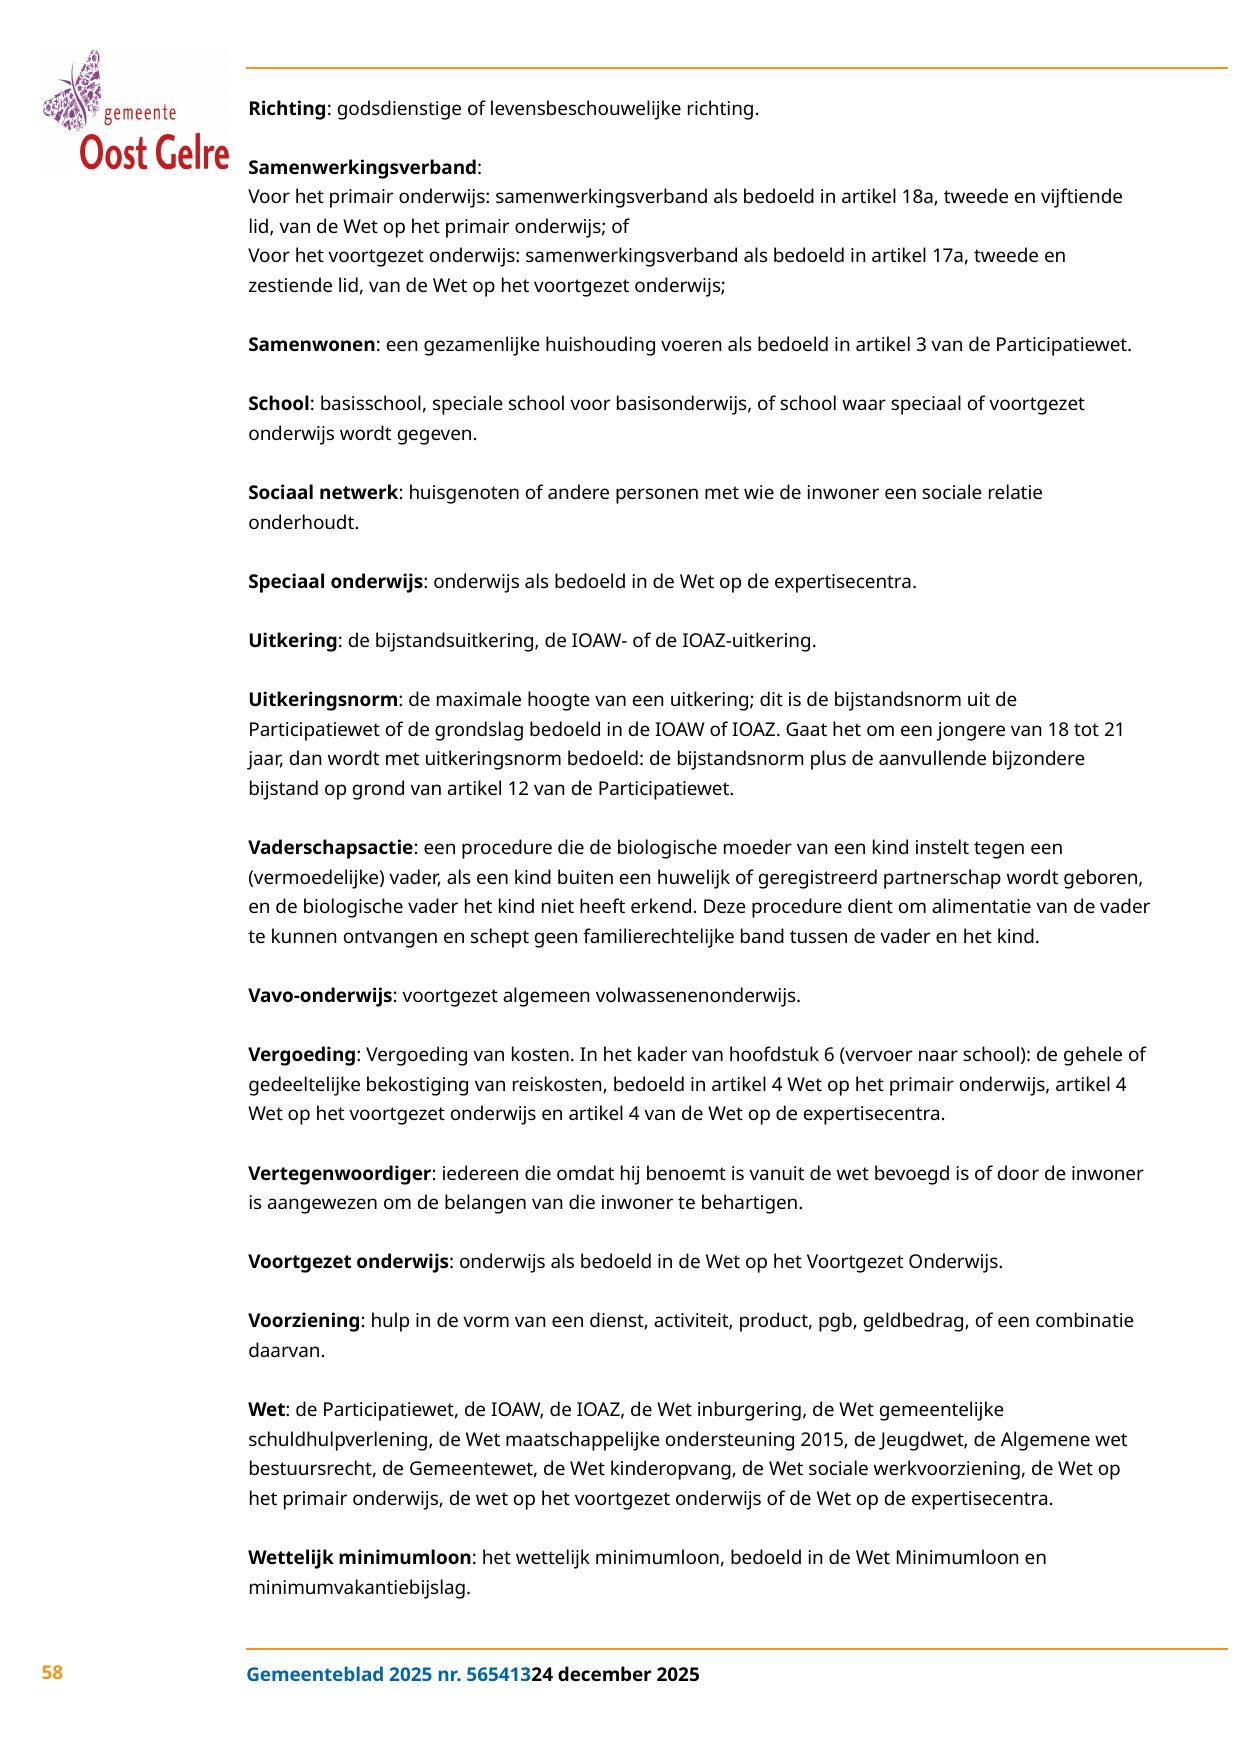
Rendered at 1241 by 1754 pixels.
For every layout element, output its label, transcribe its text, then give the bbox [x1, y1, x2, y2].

text Voor het voortgezet onderwijs: samenwerkingsverband als bedoeld in artikel 17a, tweede en zestiende lid, van de Wet op het voortgezet onderwijs; [248, 243, 1152, 298]
text Voorziening: hulp in de vorm van een dienst, activiteit, product, pgb, geldbedrag, of een combinatie daarvan. [248, 1308, 1152, 1363]
text Speciaal onderwijs: onderwijs als bedoeld in de Wet op de expertisecentra. [248, 568, 1152, 594]
text Vavo-onderwijs: voortgezet algemeen volwassenenonderwijs. [248, 982, 1152, 1008]
text School: basisschool, speciale school voor basisonderwijs, of school waar speciaal of voortgezet onderwijs wordt gegeven. [248, 391, 1152, 446]
text Uitkering: de bijstandsuitkering, de IOAW- of de IOAZ-uitkering. [248, 627, 1152, 653]
text Wet: de Participatiewet, de IOAW, de IOAZ, de Wet inburgering, de Wet gemeentelijke schuldhulpverlening, de Wet maatschappelijke ondersteuning 2015, de Jeugdwet, de Algemene wet bestuursrecht, de Gemeentewet, de Wet kinderopvang, de Wet sociale werkvoorziening, de Wet op het primair onderwijs, de wet op het voortgezet onderwijs of de Wet op de expertisecentra. [248, 1396, 1152, 1511]
text Uitkeringsnorm: de maximale hoogte van een uitkering; dit is de bijstandsnorm uit de Participatiewet of de grondslag bedoeld in de IOAW of IOAZ. Gaat het om een jongere van 18 tot 21 jaar, dan wordt met uitkeringsnorm bedoeld: de bijstandsnorm plus de aanvullende bijzondere bijstand op grond van artikel 12 van de Participatiewet. [248, 686, 1152, 801]
text Samenwonen: een gezamenlijke huishouding voeren als bedoeld in artikel 3 van de Participatiewet. [248, 331, 1152, 357]
text Voor het primair onderwijs: samenwerkingsverband als bedoeld in artikel 18a, tweede en vijftiende lid, van de Wet op het primair onderwijs; of [248, 183, 1152, 239]
text Vaderschapsactie: een procedure die de biologische moeder van een kind instelt tegen een (vermoedelijke) vader, als een kind buiten een huwelijk of geregistreerd partnerschap wordt geboren, en de biologische vader het kind niet heeft erkend. Deze procedure dient om alimentatie van de vader te kunnen ontvangen en schept geen familierechtelijke band tussen de vader en het kind. [248, 834, 1152, 949]
text Voortgezet onderwijs: onderwijs als bedoeld in de Wet op het Voortgezet Onderwijs. [248, 1248, 1152, 1274]
text Sociaal netwerk: huisgenoten of andere personen met wie de inwoner een sociale relatie onderhoudt. [248, 479, 1152, 535]
text Samenwerkingsverband: [248, 154, 1152, 180]
text Vergoeding: Vergoeding van kosten. In het kader van hoofdstuk 6 (vervoer naar school): de gehele of gedeeltelijke bekostiging van reiskosten, bedoeld in artikel 4 Wet op het primair onderwijs, artikel 4 Wet op het voortgezet onderwijs en artikel 4 van de Wet op de expertisecentra. [248, 1041, 1152, 1126]
text Vertegenwoordiger: iedereen die omdat hij benoemt is vanuit de wet bevoegd is of door de inwoner is aangewezen om de belangen van die inwoner te behartigen. [248, 1160, 1152, 1215]
text Wettelijk minimumloon: het wettelijk minimumloon, bedoeld in de Wet Minimumloon en minimumvakantiebijslag. [248, 1544, 1152, 1600]
text Richting: godsdienstige of levensbeschouwelijke richting. [248, 95, 1152, 121]
picture [41, 47, 231, 172]
